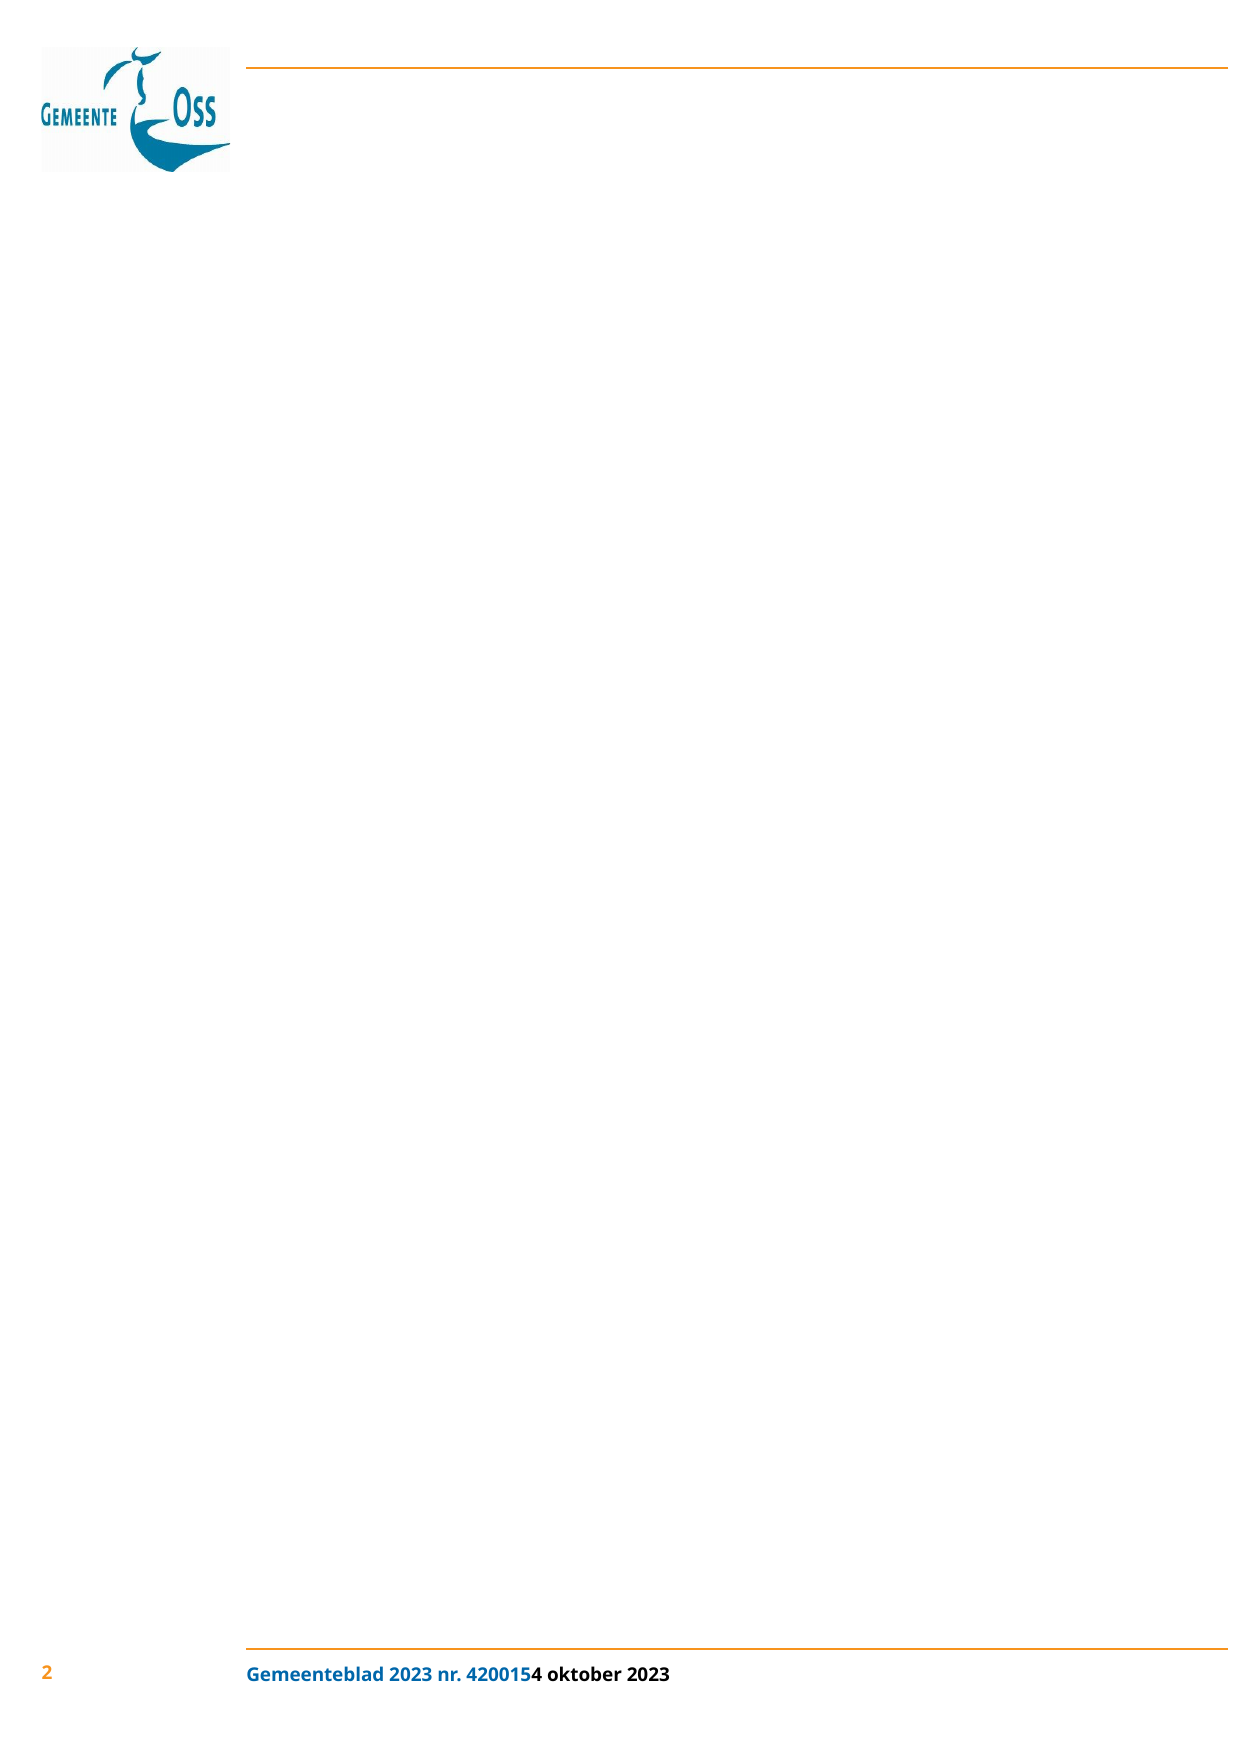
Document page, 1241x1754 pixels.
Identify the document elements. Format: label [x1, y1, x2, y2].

picture [41, 47, 231, 172]
